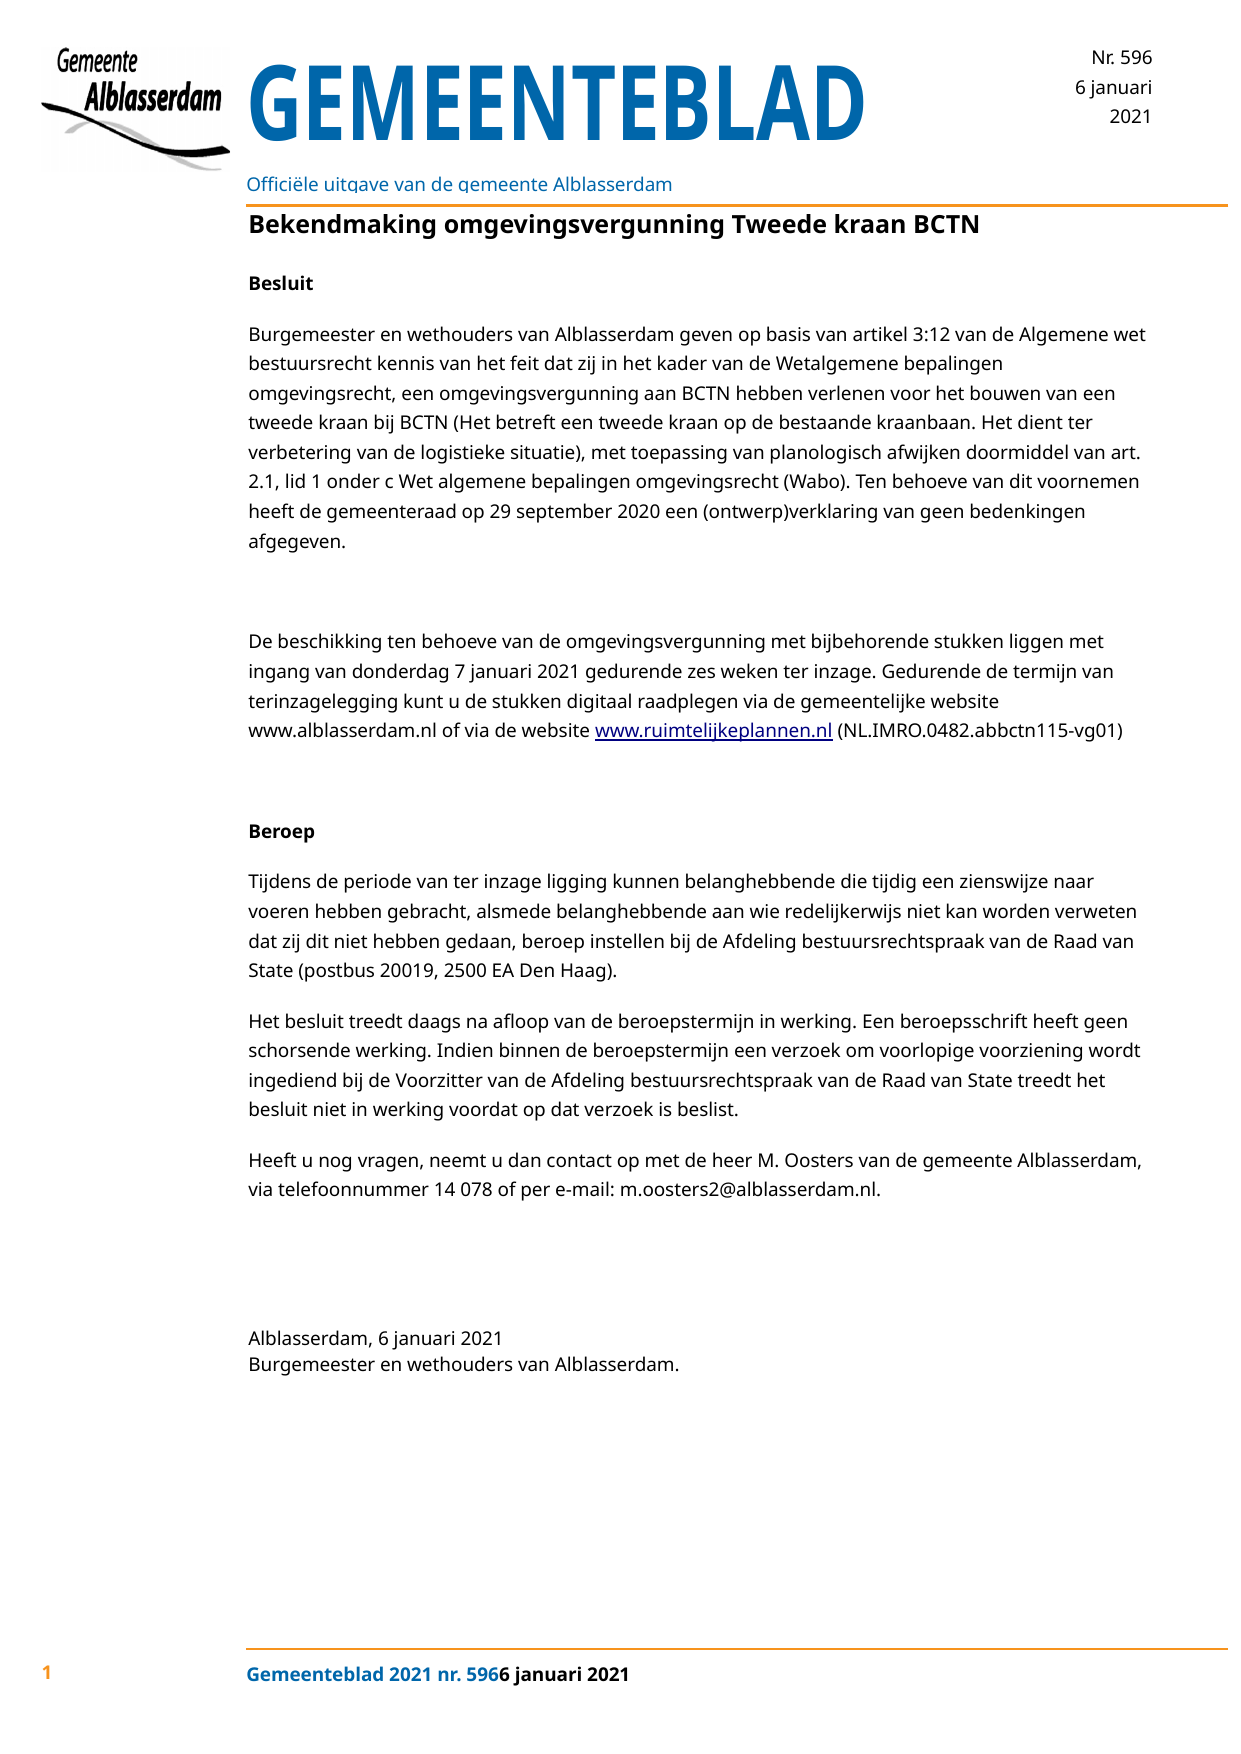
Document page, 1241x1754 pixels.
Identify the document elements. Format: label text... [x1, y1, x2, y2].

text De beschikking ten behoeve van de omgevingsvergunning met bijbehorende stukken liggen met ingang van donderdag 7 januari 2021 gedurende zes weken ter inzage. Gedurende de termijn van terinzagelegging kunt u de stukken digitaal raadplegen via de gemeentelijke website www.alblasserdam.nl of via de website www.ruimtelijkeplannen.nl (NL.IMRO.0482.abbctn115-vg01) [248, 629, 1152, 743]
text Besluit [248, 270, 1152, 296]
text Tijdens de periode van ter inzage ligging kunnen belanghebbende die tijdig een zienswijze naar voeren hebben gebracht, alsmede belanghebbende aan wie redelijkerwijs niet kan worden verweten dat zij dit niet hebben gedaan, beroep instellen bij de Afdeling bestuursrechtspraak van de Raad van State (postbus 20019, 2500 EA Den Haag). [248, 869, 1152, 983]
text Burgemeester en wethouders van Alblasserdam. [248, 1351, 1152, 1377]
text Bekendmaking omgevingsvergunning Tweede kraan BCTN [248, 207, 1152, 241]
text Alblasserdam, 6 januari 2021 [248, 1325, 1152, 1351]
text Heeft u nog vragen, neemt u dan contact op met de heer M. Oosters van de gemeente Alblasserdam, via telefoonnummer 14 078 of per e-mail: m.oosters2@alblasserdam.nl. [248, 1147, 1152, 1202]
text Beroep [248, 818, 1152, 844]
text Burgemeester en wethouders van Alblasserdam geven op basis van artikel 3:12 van de Algemene wet bestuursrecht kennis van het feit dat zij in het kader van de Wetalgemene bepalingen omgevingsrecht, een omgevingsvergunning aan BCTN hebben verlenen voor het bouwen van een tweede kraan bij BCTN (Het betreft een tweede kraan op de bestaande kraanbaan. Het dient ter verbetering van de logistieke situatie), met toepassing van planologisch afwijken doormiddel van art. 2.1, lid 1 onder c Wet algemene bepalingen omgevingsrecht (Wabo). Ten behoeve van dit voornemen heeft de gemeenteraad op 29 september 2020 een (ontwerp)verklaring van geen bedenkingen afgegeven. [248, 321, 1152, 553]
picture [41, 47, 231, 172]
text Het besluit treedt daags na afloop van de beroepstermijn in werking. Een beroepsschrift heeft geen schorsende werking. Indien binnen de beroepstermijn een verzoek om voorlopige voorziening wordt ingediend bij de Voorzitter van de Afdeling bestuursrechtspraak van de Raad van State treedt het besluit niet in werking voordat op dat verzoek is beslist. [248, 1008, 1152, 1122]
